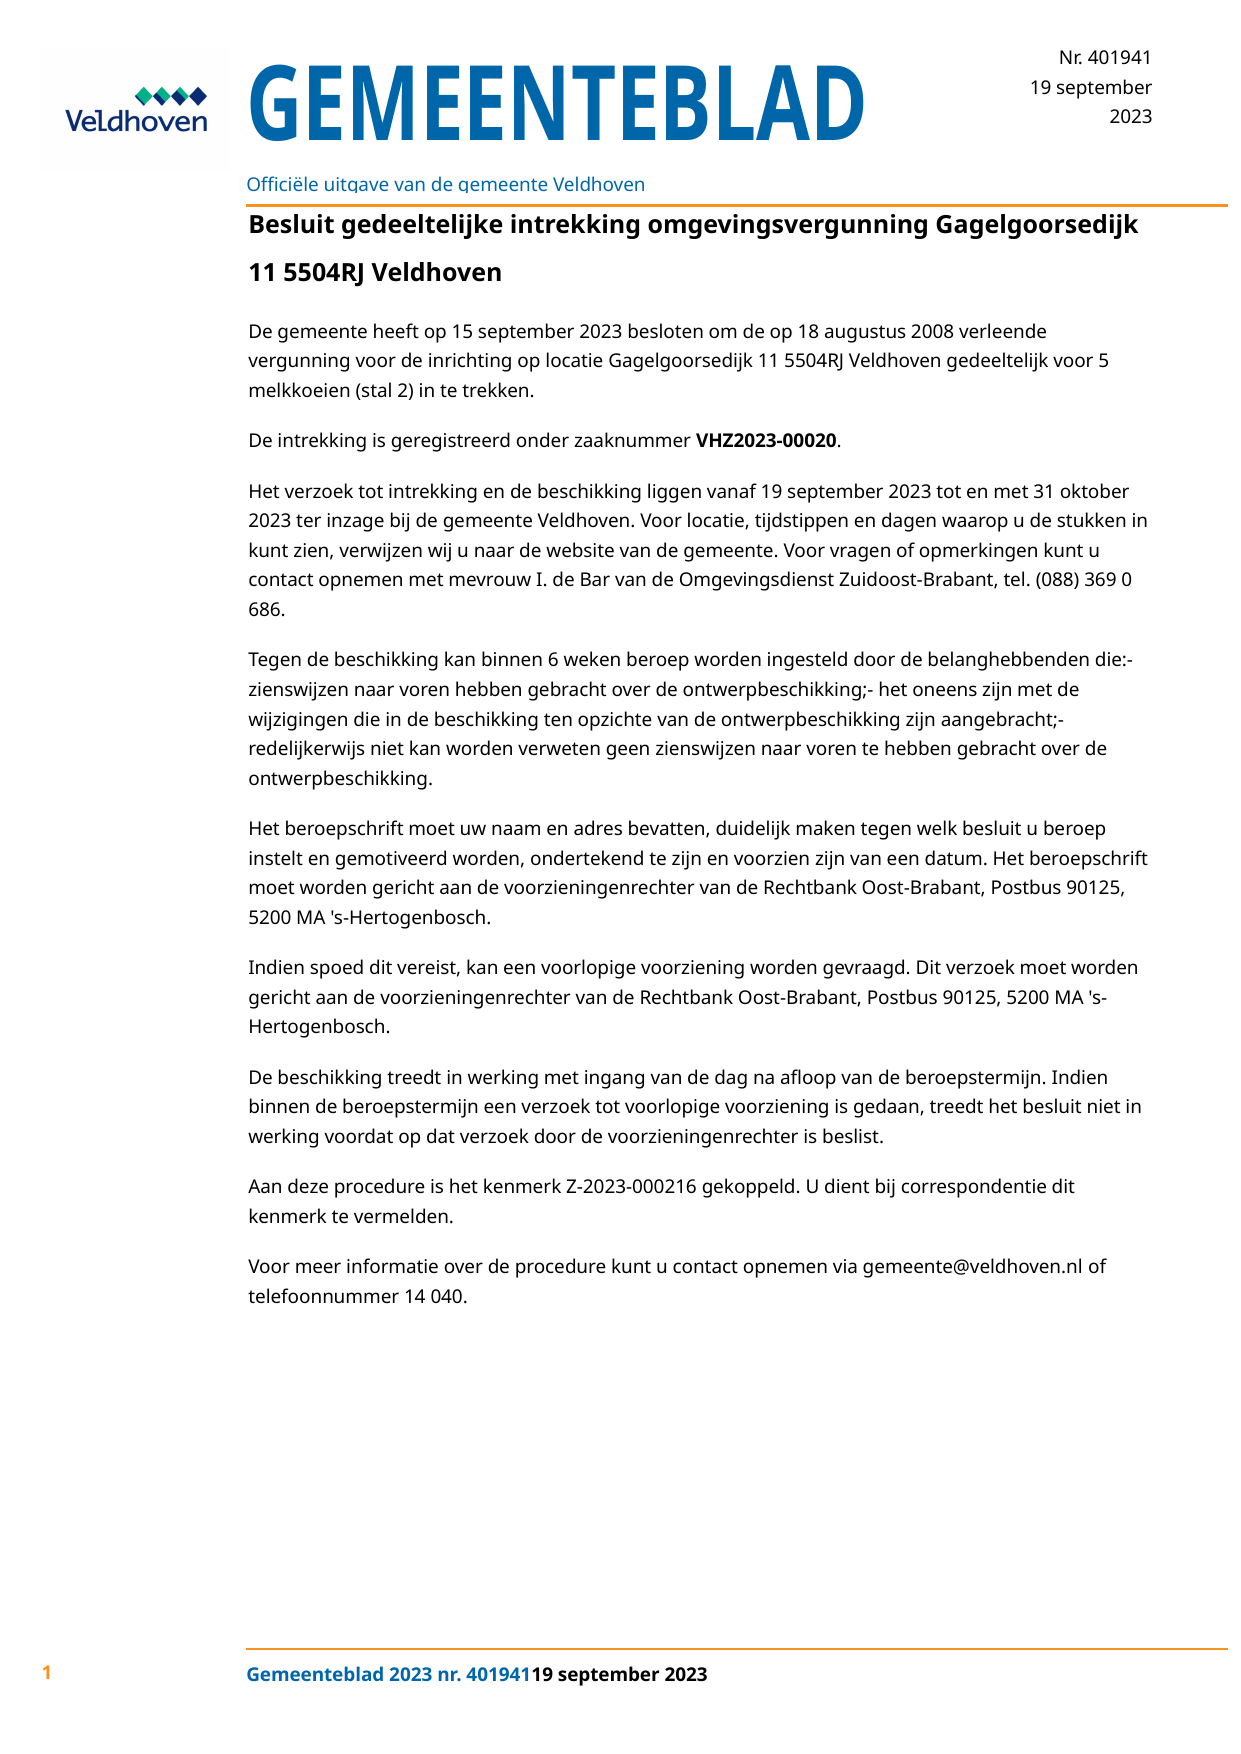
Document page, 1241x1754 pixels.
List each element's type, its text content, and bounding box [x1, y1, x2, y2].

text De gemeente heeft op 15 september 2023 besloten om de op 18 augustus 2008 verleende vergunning voor de inrichting op locatie Gagelgoorsedijk 11 5504RJ Veldhoven gedeeltelijk voor 5 melkkoeien (stal 2) in te trekken. [248, 318, 1152, 403]
text Het verzoek tot intrekking en de beschikking liggen vanaf 19 september 2023 tot en met 31 oktober 2023 ter inzage bij de gemeente Veldhoven. Voor locatie, tijdstippen en dagen waarop u de stukken in kunt zien, verwijzen wij u naar de website van de gemeente. Voor vragen of opmerkingen kunt u contact opnemen met mevrouw I. de Bar van de Omgevingsdienst Zuidoost-Brabant, tel. (088) 369 0 686. [248, 478, 1152, 622]
text Voor meer informatie over de procedure kunt u contact opnemen via gemeente@veldhoven.nl of telefoonnummer 14 040. [248, 1254, 1152, 1309]
text De beschikking treedt in werking met ingang van de dag na afloop van de beroepstermijn. Indien binnen de beroepstermijn een verzoek tot voorlopige voorziening is gedaan, treedt het besluit niet in werking voordat op dat verzoek door de voorzieningenrechter is beslist. [248, 1064, 1152, 1149]
text Het beroepschrift moet uw naam en adres bevatten, duidelijk maken tegen welk besluit u beroep instelt en gemotiveerd worden, ondertekend te zijn en voorzien zijn van een datum. Het beroepschrift moet worden gericht aan de voorzieningenrechter van de Rechtbank Oost-Brabant, Postbus 90125, 5200 MA 's-Hertogenbosch. [248, 815, 1152, 930]
text Indien spoed dit vereist, kan een voorlopige voorziening worden gevraagd. Dit verzoek moet worden gericht aan de voorzieningenrechter van de Rechtbank Oost-Brabant, Postbus 90125, 5200 MA 's-Hertogenbosch. [248, 954, 1152, 1039]
text Besluit gedeeltelijke intrekking omgevingsvergunning Gagelgoorsedijk 11 5504RJ Veldhoven [248, 207, 1152, 288]
text De intrekking is geregistreerd onder zaaknummer VHZ2023-00020. [248, 427, 1152, 453]
text Aan deze procedure is het kenmerk Z-2023-000216 gekoppeld. U dient bij correspondentie dit kenmerk te vermelden. [248, 1174, 1152, 1229]
text Tegen de beschikking kan binnen 6 weken beroep worden ingesteld door de belanghebbenden die:- zienswijzen naar voren hebben gebracht over de ontwerpbeschikking;- het oneens zijn met de wijzigingen die in de beschikking ten opzichte van de ontwerpbeschikking zijn aangebracht;- redelijkerwijs niet kan worden verweten geen zienswijzen naar voren te hebben gebracht over de ontwerpbeschikking. [248, 647, 1152, 791]
picture [41, 47, 231, 172]
